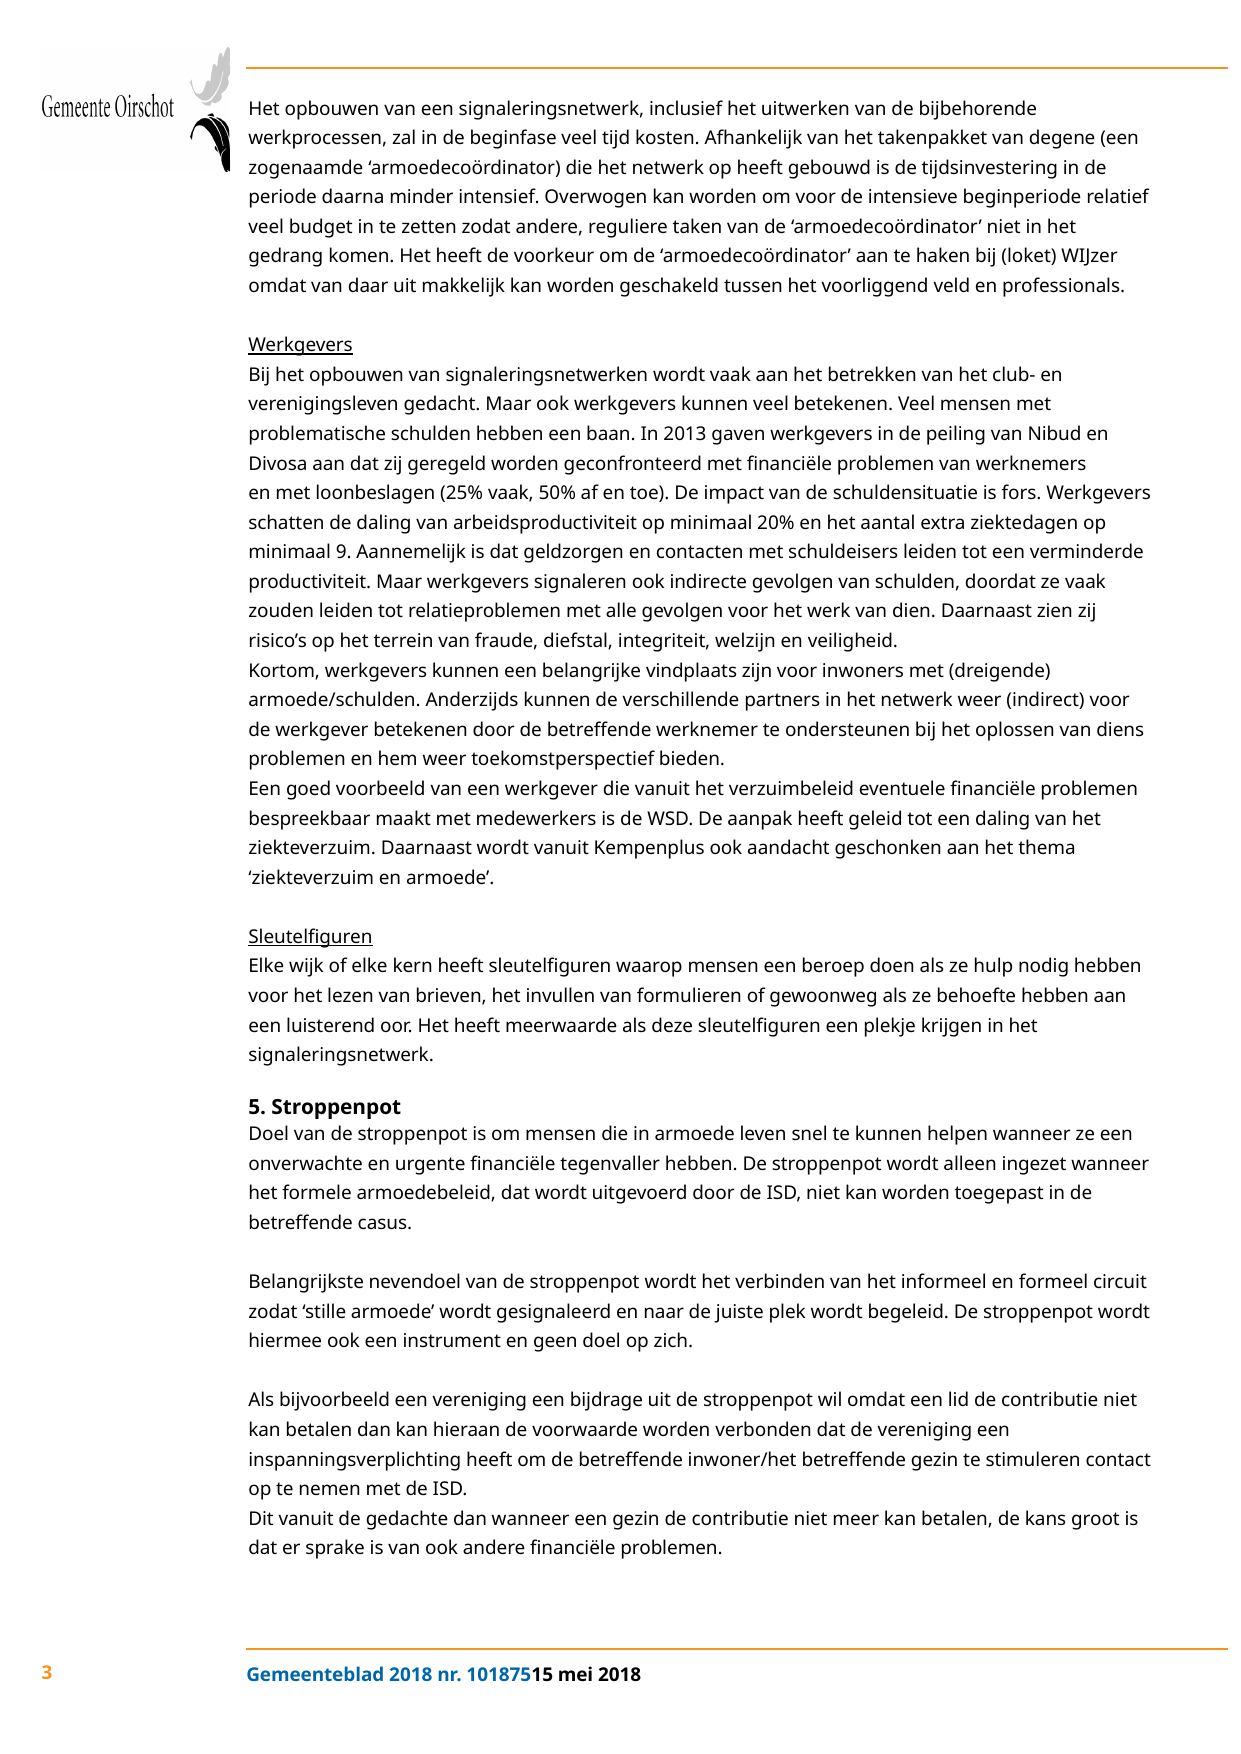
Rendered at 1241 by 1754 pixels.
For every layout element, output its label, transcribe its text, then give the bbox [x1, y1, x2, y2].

text Een goed voorbeeld van een werkgever die vanuit het verzuimbeleid eventuele financiële problemen [248, 775, 1152, 801]
text Als bijvoorbeeld een vereniging een bijdrage uit de stroppenpot wil omdat een lid de contributie niet kan betalen dan kan hieraan de voorwaarde worden verbonden dat de vereniging een inspanningsverplichting heeft om de betreffende inwoner/het betreffende gezin te stimuleren contact op te nemen met de ISD. [248, 1387, 1152, 1501]
text schatten de daling van arbeidsproductiviteit op minimaal 20% en het aantal extra ziektedagen op minimaal 9. Aannemelijk is dat geldzorgen en contacten met schuldeisers leiden tot een verminderde productiviteit. Maar werkgevers signaleren ook indirecte gevolgen van schulden, doordat ze vaak zouden leiden tot relatieproblemen met alle gevolgen voor het werk van dien. Daarnaast zien zij risico’s op het terrein van fraude, diefstal, integriteit, welzijn en veiligheid. [248, 509, 1152, 653]
text Belangrijkste nevendoel van de stroppenpot wordt het verbinden van het informeel en formeel circuit zodat ‘stille armoede’ wordt gesignaleerd en naar de juiste plek wordt begeleid. De stroppenpot wordt hiermee ook een instrument en geen doel op zich. [248, 1268, 1152, 1353]
text Sleutelfiguren [248, 923, 1152, 949]
text bespreekbaar maakt met medewerkers is de WSD. De aanpak heeft geleid tot een daling van het [248, 805, 1152, 831]
text en met loonbeslagen (25% vaak, 50% af en toe). De impact van de schuldensituatie is fors. Werkgevers [248, 479, 1152, 505]
text 5. Stroppenpot [248, 1092, 1152, 1120]
picture [41, 47, 231, 172]
text Kortom, werkgevers kunnen een belangrijke vindplaats zijn voor inwoners met (dreigende) armoede/schulden. Anderzijds kunnen de verschillende partners in het netwerk weer (indirect) voor de werkgever betekenen door de betreffende werknemer te ondersteunen bij het oplossen van diens problemen en hem weer toekomstperspectief bieden. [248, 657, 1152, 771]
text Elke wijk of elke kern heeft sleutelfiguren waarop mensen een beroep doen als ze hulp nodig hebben voor het lezen van brieven, het invullen van formulieren of gewoonweg als ze behoefte hebben aan een luisterend oor. Het heeft meerwaarde als deze sleutelfiguren een plekje krijgen in het signaleringsnetwerk. [248, 953, 1152, 1067]
text Het opbouwen van een signaleringsnetwerk, inclusief het uitwerken van de bijbehorende werkprocessen, zal in de beginfase veel tijd kosten. Afhankelijk van het takenpakket van degene (een zogenaamde ‘armoedecoördinator) die het netwerk op heeft gebouwd is de tijdsinvestering in de periode daarna minder intensief. Overwogen kan worden om voor de intensieve beginperiode relatief veel budget in te zetten zodat andere, reguliere taken van de ‘armoedecoördinator’ niet in het gedrang komen. Het heeft de voorkeur om de ‘armoedecoördinator’ aan te haken bij (loket) WIJzer omdat van daar uit makkelijk kan worden geschakeld tussen het voorliggend veld en professionals. [248, 95, 1152, 298]
text Bij het opbouwen van signaleringsnetwerken wordt vaak aan het betrekken van het club- en verenigingsleven gedacht. Maar ook werkgevers kunnen veel betekenen. Veel mensen met problematische schulden hebben een baan. In 2013 gaven werkgevers in de peiling van Nibud en Divosa aan dat zij geregeld worden geconfronteerd met financiële problemen van werknemers [248, 361, 1152, 476]
text Doel van de stroppenpot is om mensen die in armoede leven snel te kunnen helpen wanneer ze een onverwachte en urgente financiële tegenvaller hebben. De stroppenpot wordt alleen ingezet wanneer het formele armoedebeleid, dat wordt uitgevoerd door de ISD, niet kan worden toegepast in de betreffende casus. [248, 1120, 1152, 1235]
text Werkgevers [248, 331, 1152, 357]
text Dit vanuit de gedachte dan wanneer een gezin de contributie niet meer kan betalen, de kans groot is dat er sprake is van ook andere financiële problemen. [248, 1505, 1152, 1560]
text ziekteverzuim. Daarnaast wordt vanuit Kempenplus ook aandacht geschonken aan het thema ‘ziekteverzuim en armoede’. [248, 834, 1152, 890]
